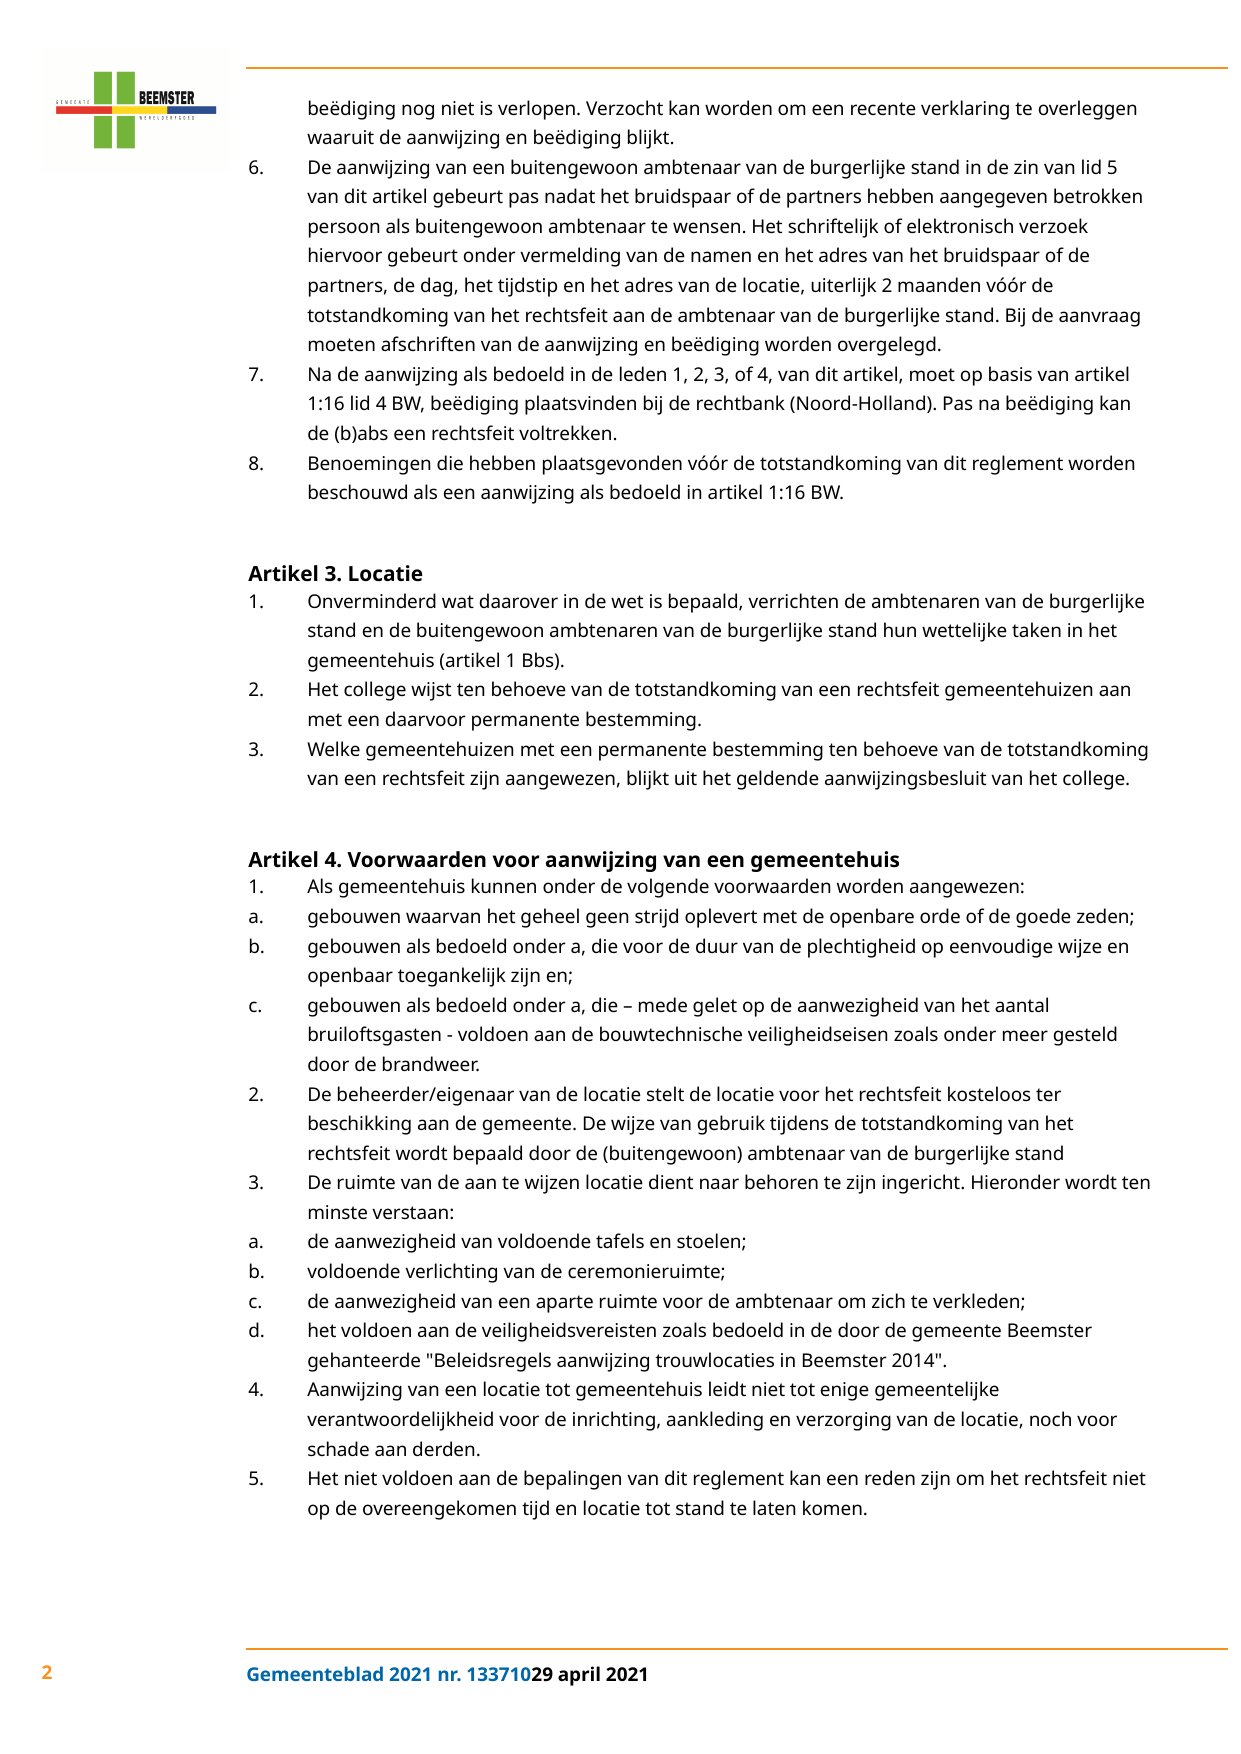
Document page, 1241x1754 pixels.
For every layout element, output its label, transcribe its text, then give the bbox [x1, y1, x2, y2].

text Artikel 3. Locatie [248, 559, 1152, 588]
list Het college wijst ten behoeve van de totstandkoming van een rechtsfeit gemeentehuizen aan met een daarvoor permanente bestemming. [248, 677, 1152, 732]
list De aanwijzing van een buitengewoon ambtenaar van de burgerlijke stand in de zin van lid 5 van dit artikel gebeurt pas nadat het bruidspaar of de partners hebben aangegeven betrokken persoon als buitengewoon ambtenaar te wensen. Het schriftelijk of elektronisch verzoek hiervoor gebeurt onder vermelding van de namen en het adres van het bruidspaar of de partners, de dag, het tijdstip en het adres van de locatie, uiterlijk 2 maanden vóór de totstandkoming van het rechtsfeit aan de ambtenaar van de burgerlijke stand. Bij de aanvraag moeten afschriften van de aanwijzing en beëdiging worden overgelegd. [248, 154, 1152, 357]
list De ruimte van de aan te wijzen locatie dient naar behoren te zijn ingericht. Hieronder wordt ten minste verstaan: [248, 1169, 1152, 1225]
list gebouwen als bedoeld onder a, die – mede gelet op de aanwezigheid van het aantal bruiloftsgasten - voldoen aan de bouwtechnische veiligheidseisen zoals onder meer gesteld door de brandweer. [248, 992, 1152, 1077]
picture [41, 47, 231, 172]
text Artikel 4. Voorwaarden voor aanwijzing van een gemeentehuis [248, 845, 1152, 874]
list voldoende verlichting van de ceremonieruimte; [248, 1258, 1152, 1284]
list Als gemeentehuis kunnen onder de volgende voorwaarden worden aangewezen: [248, 874, 1152, 899]
list de aanwezigheid van voldoende tafels en stoelen; [248, 1229, 1152, 1254]
list gebouwen waarvan het geheel geen strijd oplevert met de openbare orde of de goede zeden; [248, 903, 1152, 929]
list het voldoen aan de veiligheidsvereisten zoals bedoeld in de door de gemeente Beemster gehanteerde "Beleidsregels aanwijzing trouwlocaties in Beemster 2014". [248, 1317, 1152, 1373]
list Na de aanwijzing als bedoeld in de leden 1, 2, 3, of 4, van dit artikel, moet op basis van artikel 1:16 lid 4 BW, beëdiging plaatsvinden bij de rechtbank (Noord-Holland). Pas na beëdiging kan de (b)abs een rechtsfeit voltrekken. [248, 361, 1152, 446]
list gebouwen als bedoeld onder a, die voor de duur van de plechtigheid op eenvoudige wijze en openbaar toegankelijk zijn en; [248, 933, 1152, 988]
list De beheerder/eigenaar van de locatie stelt de locatie voor het rechtsfeit kosteloos ter beschikking aan de gemeente. De wijze van gebruik tijdens de totstandkoming van het rechtsfeit wordt bepaald door de (buitengewoon) ambtenaar van de burgerlijke stand [248, 1081, 1152, 1166]
list Aanwijzing van een locatie tot gemeentehuis leidt niet tot enige gemeentelijke verantwoordelijkheid voor de inrichting, aankleding en verzorging van de locatie, noch voor schade aan derden. [248, 1377, 1152, 1462]
list Het niet voldoen aan de bepalingen van dit reglement kan een reden zijn om het rechtsfeit niet op de overeengekomen tijd en locatie tot stand te laten komen. [248, 1465, 1152, 1521]
list beëdiging nog niet is verlopen. Verzocht kan worden om een recente verklaring te overleggen waaruit de aanwijzing en beëdiging blijkt. [248, 95, 1152, 150]
list Onverminderd wat daarover in de wet is bepaald, verrichten de ambtenaren van de burgerlijke stand en de buitengewoon ambtenaren van de burgerlijke stand hun wettelijke taken in het gemeentehuis (artikel 1 Bbs). [248, 588, 1152, 673]
list Welke gemeentehuizen met een permanente bestemming ten behoeve van de totstandkoming van een rechtsfeit zijn aangewezen, blijkt uit het geldende aanwijzingsbesluit van het college. [248, 736, 1152, 791]
list de aanwezigheid van een aparte ruimte voor de ambtenaar om zich te verkleden; [248, 1288, 1152, 1314]
list Benoemingen die hebben plaatsgevonden vóór de totstandkoming van dit reglement worden beschouwd als een aanwijzing als bedoeld in artikel 1:16 BW. [248, 450, 1152, 505]
